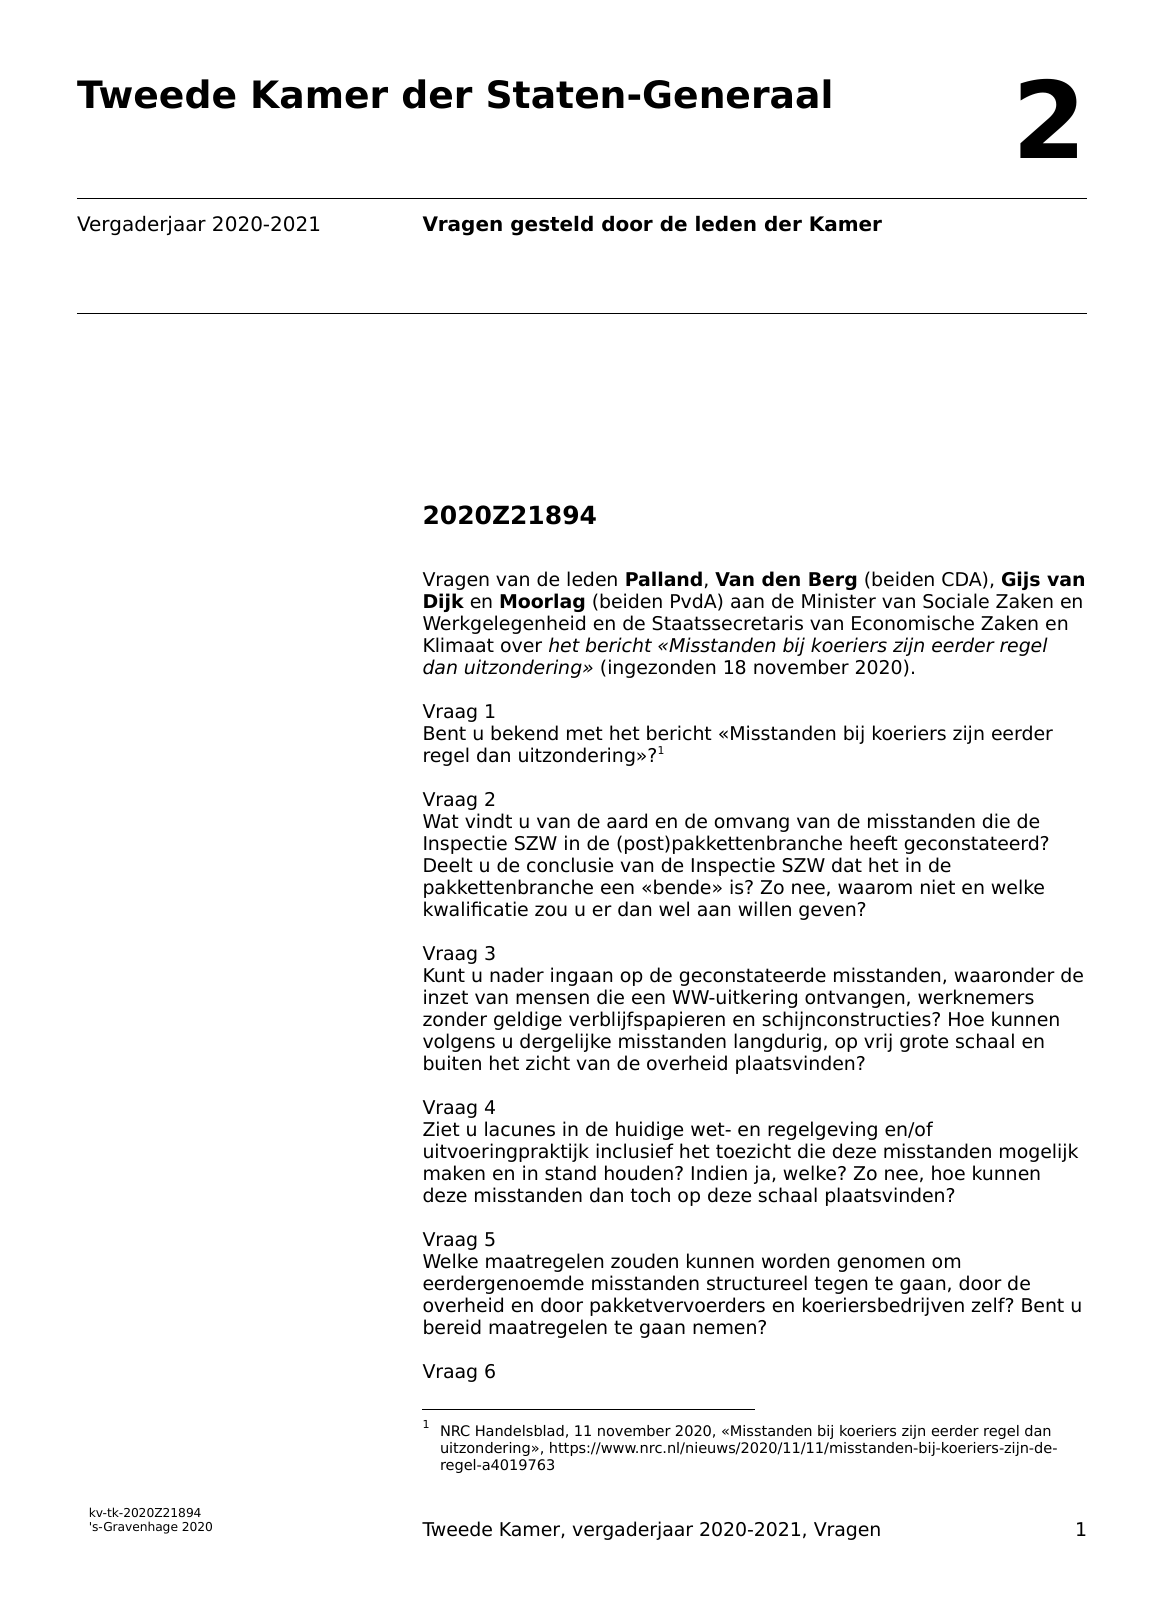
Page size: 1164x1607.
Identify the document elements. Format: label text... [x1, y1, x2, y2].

text Bent u bekend met het bericht «Misstanden bij koeriers zijn eerder regel dan uitzondering»? [422, 723, 1087, 767]
text Kunt u nader ingaan op de geconstateerde misstanden, waaronder de inzet van mensen die een WW-uitkering ontvangen, werknemers zonder geldige verblijfspapieren en schijnconstructies? Hoe kunnen volgens u dergelijke misstanden langdurig, op vrij grote schaal en buiten het zicht van de overheid plaatsvinden? [422, 965, 1087, 1075]
text 2020Z21894 [422, 501, 1087, 531]
text Vraag 1 [422, 701, 1087, 723]
text Vraag 5 [422, 1229, 1087, 1251]
table_header Tweede Kamer der Staten-Generaal [77, 59, 886, 198]
text Ziet u lacunes in de huidige wet- en regelgeving en/of uitvoeringpraktijk inclusief het toezicht die deze misstanden mogelijk maken en in stand houden? Indien ja, welke? Zo nee, hoe kunnen deze misstanden dan toch op deze schaal plaatsvinden? [422, 1119, 1087, 1207]
table_cell Vergaderjaar 2020-2021 [77, 199, 422, 313]
text kv-tk-2020Z21894 [88, 1506, 323, 1520]
text NRC Handelsblad, 11 november 2020, «Misstanden bij koeriers zijn eerder regel dan uitzondering», https://www.nrc.nl/nieuws/2020/11/11/misstanden-bij-koeriers-zijn-de-regel-a4019763 [422, 1418, 1087, 1474]
table_cell Vragen gesteld door de leden der Kamer [422, 199, 1087, 313]
text Welke maatregelen zouden kunnen worden genomen om eerdergenoemde misstanden structureel tegen te gaan, door de overheid en door pakketvervoerders en koeriersbedrijven zelf? Bent u bereid maatregelen te gaan nemen? [422, 1251, 1087, 1339]
text Vragen van de leden Palland, Van den Berg (beiden CDA), Gijs van Dijk en Moorlag (beiden PvdA) aan de Minister van Sociale Zaken en Werkgelegenheid en de Staatssecretaris van Economische Zaken en Klimaat over het bericht «Misstanden bij koeriers zijn eerder regel dan uitzondering» (ingezonden 18 november 2020). [422, 569, 1087, 679]
table_header 2 [886, 59, 1087, 198]
text Vraag 3 [422, 943, 1087, 965]
text Vraag 4 [422, 1097, 1087, 1119]
text Wat vindt u van de aard en de omvang van de misstanden die de Inspectie SZW in de (post)pakkettenbranche heeft geconstateerd? Deelt u de conclusie van de Inspectie SZW dat het in de pakkettenbranche een «bende» is? Zo nee, waarom niet en welke kwalificatie zou u er dan wel aan willen geven? [422, 811, 1087, 921]
text 's-Gravenhage 2020 [88, 1520, 323, 1534]
text Vraag 6 [422, 1361, 1087, 1383]
text Vraag 2 [422, 789, 1087, 811]
